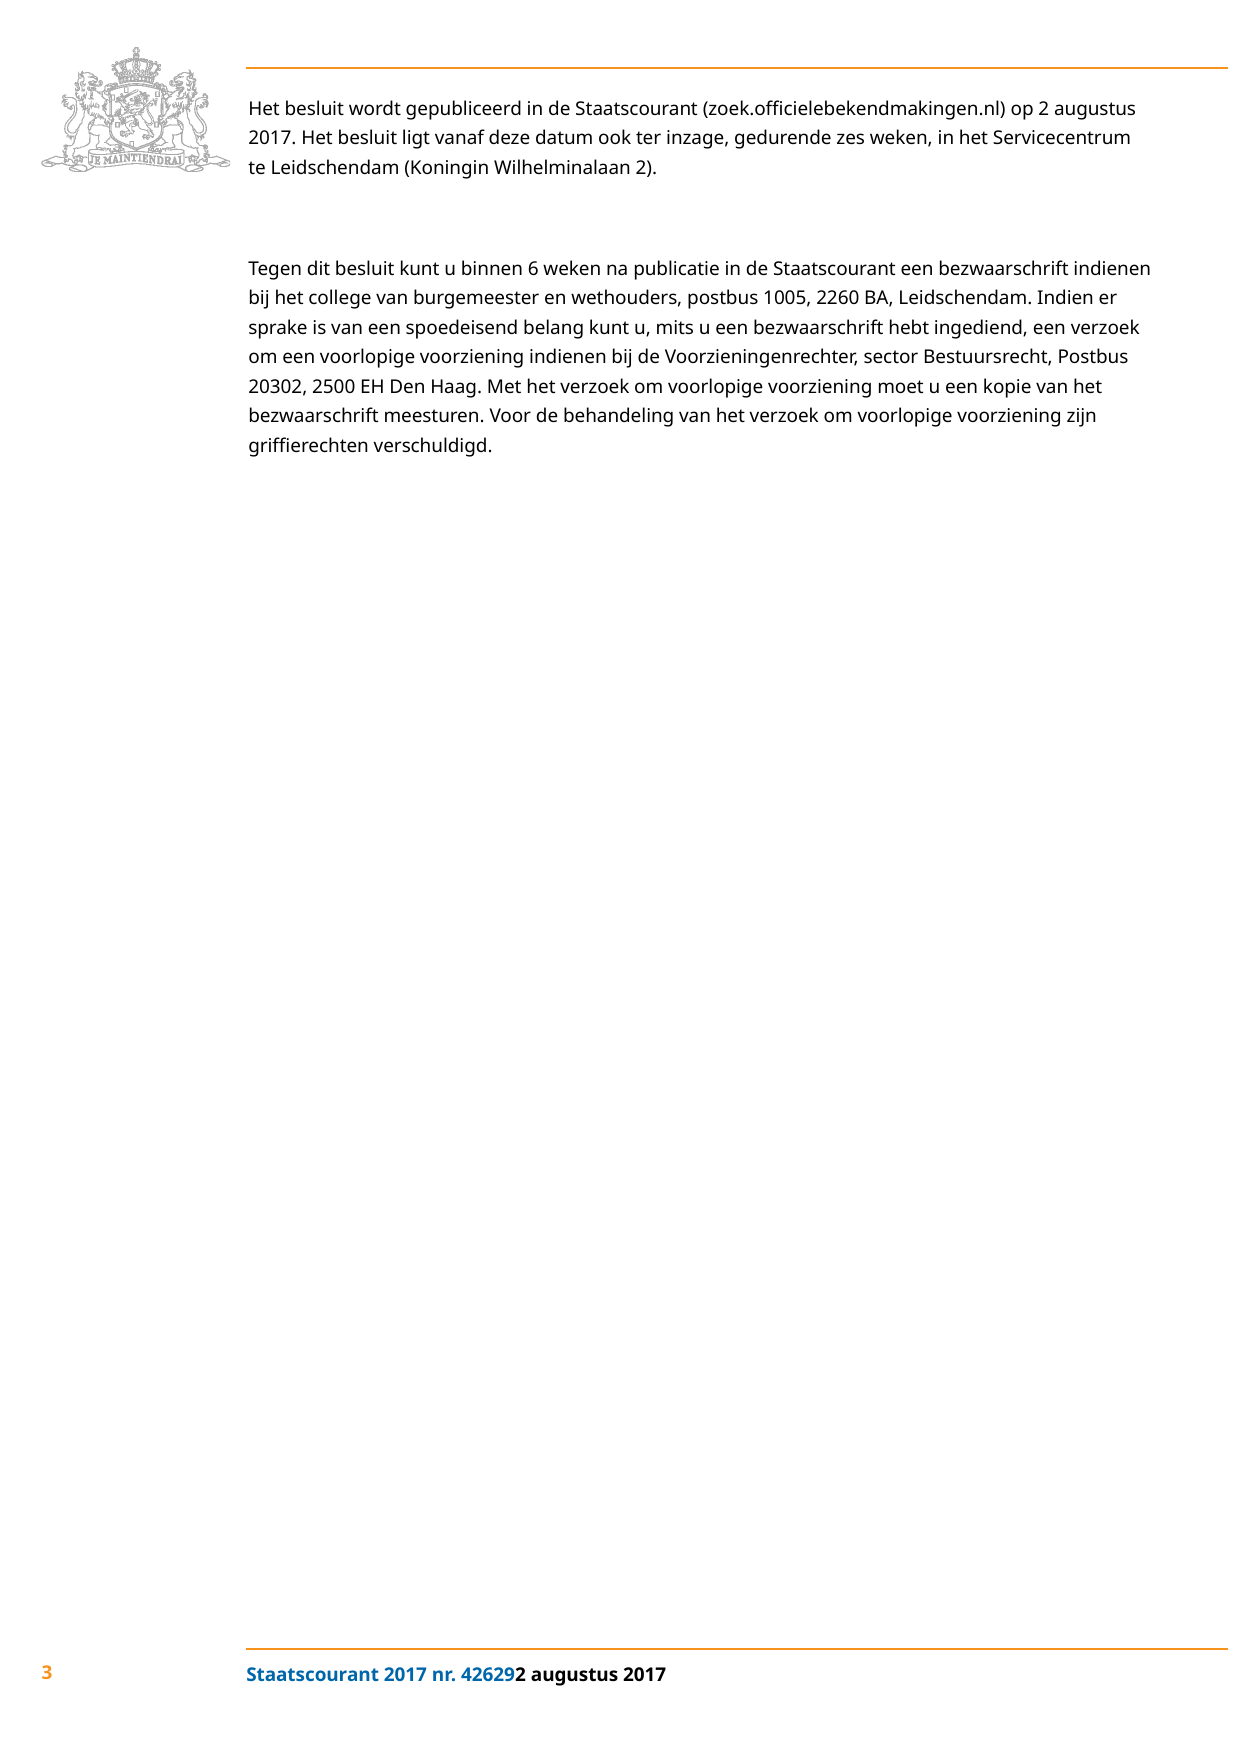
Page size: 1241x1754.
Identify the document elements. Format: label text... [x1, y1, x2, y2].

picture [41, 47, 231, 172]
text Het besluit wordt gepubliceerd in de Staatscourant (zoek.officielebekendmakingen.nl) op 2 augustus 2017. Het besluit ligt vanaf deze datum ook ter inzage, gedurende zes weken, in het Servicecentrum te Leidschendam (Koningin Wilhelminalaan 2). [248, 95, 1152, 180]
text Tegen dit besluit kunt u binnen 6 weken na publicatie in de Staatscourant een bezwaarschrift indienen bij het college van burgemeester en wethouders, postbus 1005, 2260 BA, Leidschendam. Indien er sprake is van een spoedeisend belang kunt u, mits u een bezwaarschrift hebt ingediend, een verzoek om een voorlopige voorziening indienen bij de Voorzieningenrechter, sector Bestuursrecht, Postbus 20302, 2500 EH Den Haag. Met het verzoek om voorlopige voorziening moet u een kopie van het bezwaarschrift meesturen. Voor de behandeling van het verzoek om voorlopige voorziening zijn griffierechten verschuldigd. [248, 255, 1152, 458]
